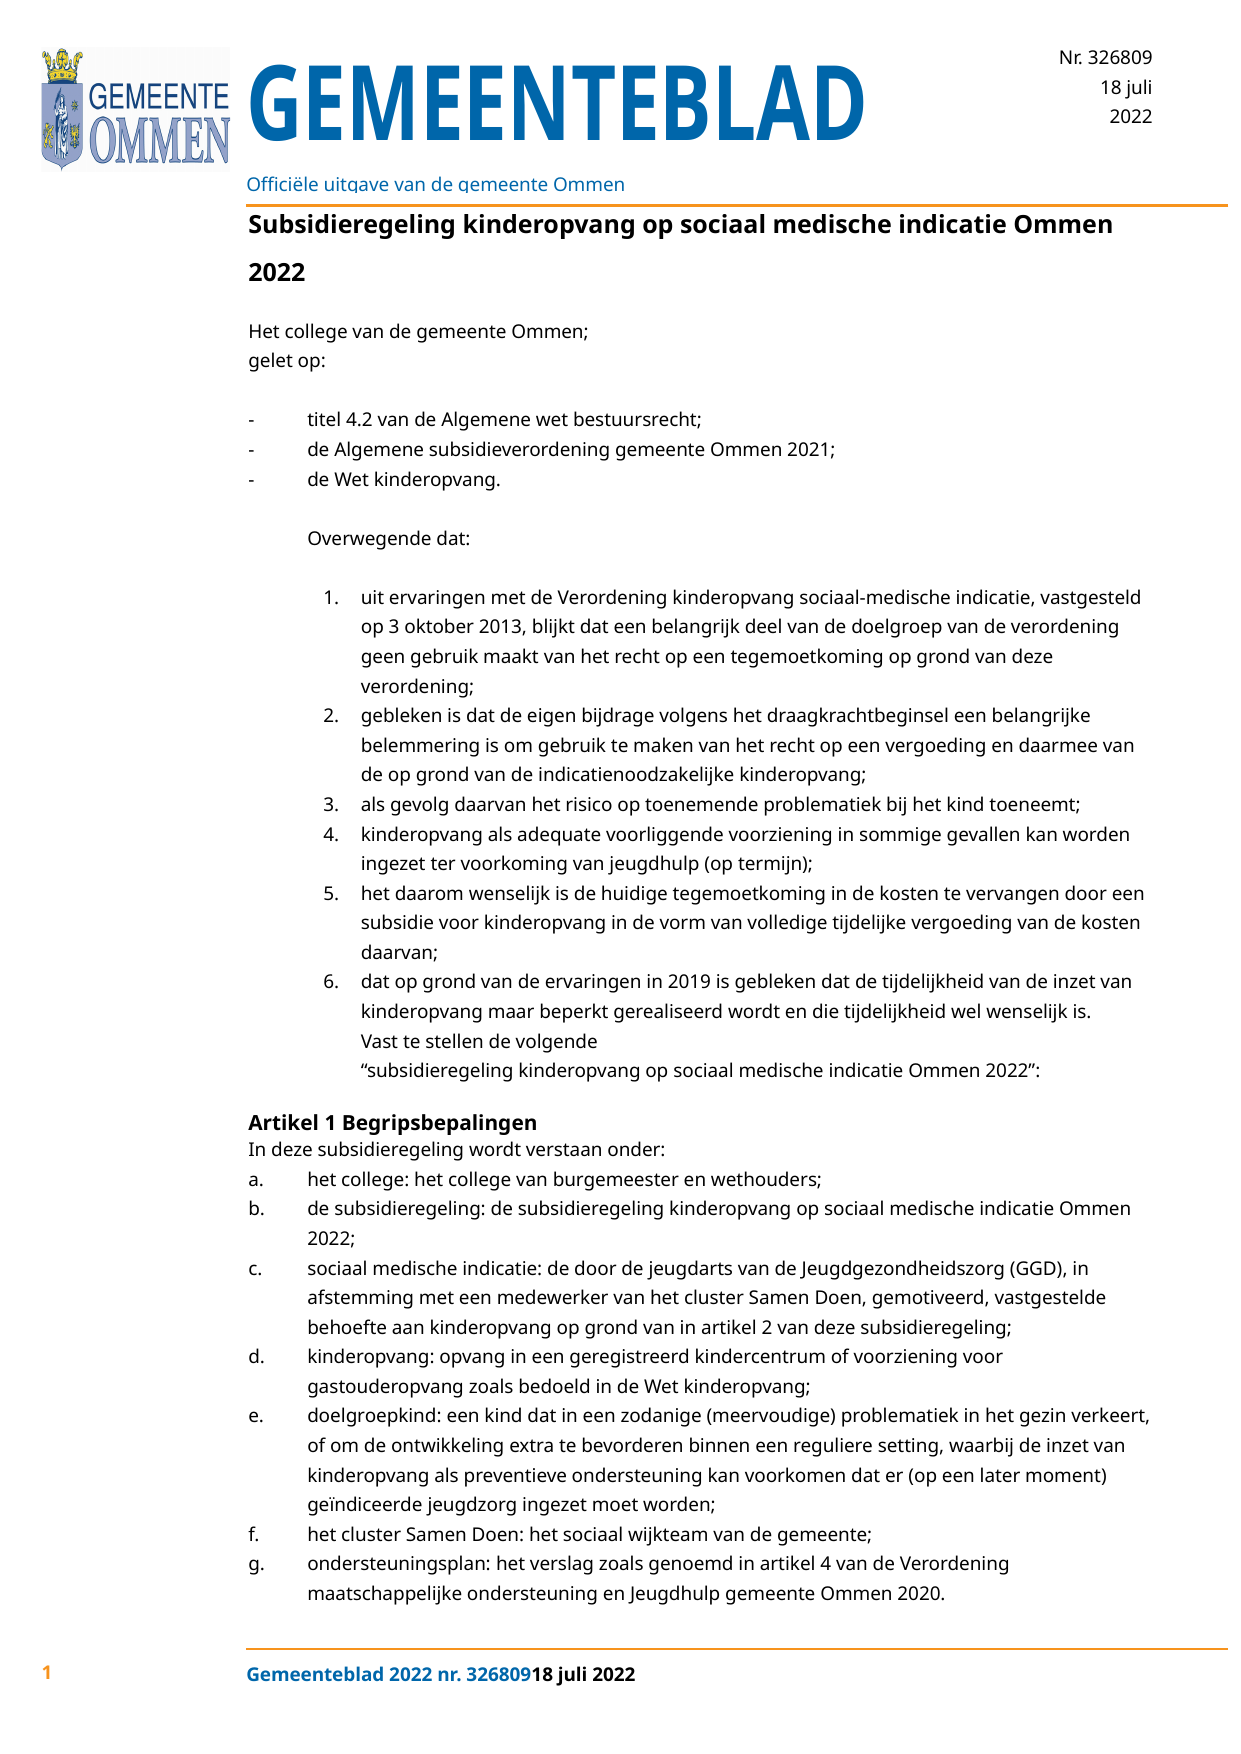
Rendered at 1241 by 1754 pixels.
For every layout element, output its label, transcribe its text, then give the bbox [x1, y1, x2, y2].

list sociaal medische indicatie: de door de jeugdarts van de Jeugdgezondheidszorg (GGD), in afstemming met een medewerker van het cluster Samen Doen, gemotiveerd, vastgestelde behoefte aan kinderopvang op grond van in artikel 2 van deze subsidieregeling; [248, 1255, 1152, 1339]
list kinderopvang als adequate voorliggende voorziening in sommige gevallen kan worden ingezet ter voorkoming van jeugdhulp (op termijn); [323, 821, 1152, 876]
list doelgroepkind: een kind dat in een zodanige (meervoudige) problematiek in het gezin verkeert, of om de ontwikkeling extra te bevorderen binnen een reguliere setting, waarbij de inzet van kinderopvang als preventieve ondersteuning kan voorkomen dat er (op een later moment) geïndiceerde jeugdzorg ingezet moet worden; [248, 1403, 1152, 1517]
list de Wet kinderopvang. [248, 466, 1152, 492]
list de Algemene subsidieverordening gemeente Ommen 2021; [248, 436, 1152, 462]
picture [41, 47, 231, 172]
list het daarom wenselijk is de huidige tegemoetkoming in de kosten te vervangen door een subsidie voor kinderopvang in de vorm van volledige tijdelijke vergoeding van de kosten daarvan; [323, 880, 1152, 965]
list Vast te stellen de volgende [323, 1028, 1152, 1054]
list dat op grond van de ervaringen in 2019 is gebleken dat de tijdelijkheid van de inzet van kinderopvang maar beperkt gerealiseerd wordt en die tijdelijkheid wel wenselijk is. [323, 969, 1152, 1024]
text Subsidieregeling kinderopvang op sociaal medische indicatie Ommen 2022 [248, 207, 1152, 288]
list de subsidieregeling: de subsidieregeling kinderopvang op sociaal medische indicatie Ommen 2022; [248, 1196, 1152, 1251]
list Overwegende dat: [248, 525, 1152, 551]
text Het college van de gemeente Ommen; [248, 318, 1152, 344]
list als gevolg daarvan het risico op toenemende problematiek bij het kind toeneemt; [323, 791, 1152, 817]
list uit ervaringen met de Verordening kinderopvang sociaal-medische indicatie, vastgesteld op 3 oktober 2013, blijkt dat een belangrijk deel van de doelgroep van de verordening geen gebruik maakt van het recht op een tegemoetkoming op grond van deze verordening; [323, 584, 1152, 699]
list kinderopvang: opvang in een geregistreerd kindercentrum of voorziening voor gastouderopvang zoals bedoeld in de Wet kinderopvang; [248, 1343, 1152, 1399]
text gelet op: [248, 347, 1152, 373]
list het college: het college van burgemeester en wethouders; [248, 1166, 1152, 1192]
list gebleken is dat de eigen bijdrage volgens het draagkrachtbeginsel een belangrijke belemmering is om gebruik te maken van het recht op een vergoeding en daarmee van de op grond van de indicatienoodzakelijke kinderopvang; [323, 702, 1152, 787]
list ondersteuningsplan: het verslag zoals genoemd in artikel 4 van de Verordening maatschappelijke ondersteuning en Jeugdhulp gemeente Ommen 2020. [248, 1551, 1152, 1606]
text In deze subsidieregeling wordt verstaan onder: [248, 1136, 1152, 1162]
text Artikel 1 Begripsbepalingen [248, 1108, 1152, 1136]
list het cluster Samen Doen: het sociaal wijkteam van de gemeente; [248, 1521, 1152, 1547]
list titel 4.2 van de Algemene wet bestuursrecht; [248, 407, 1152, 432]
list “subsidieregeling kinderopvang op sociaal medische indicatie Ommen 2022”: [323, 1057, 1152, 1083]
